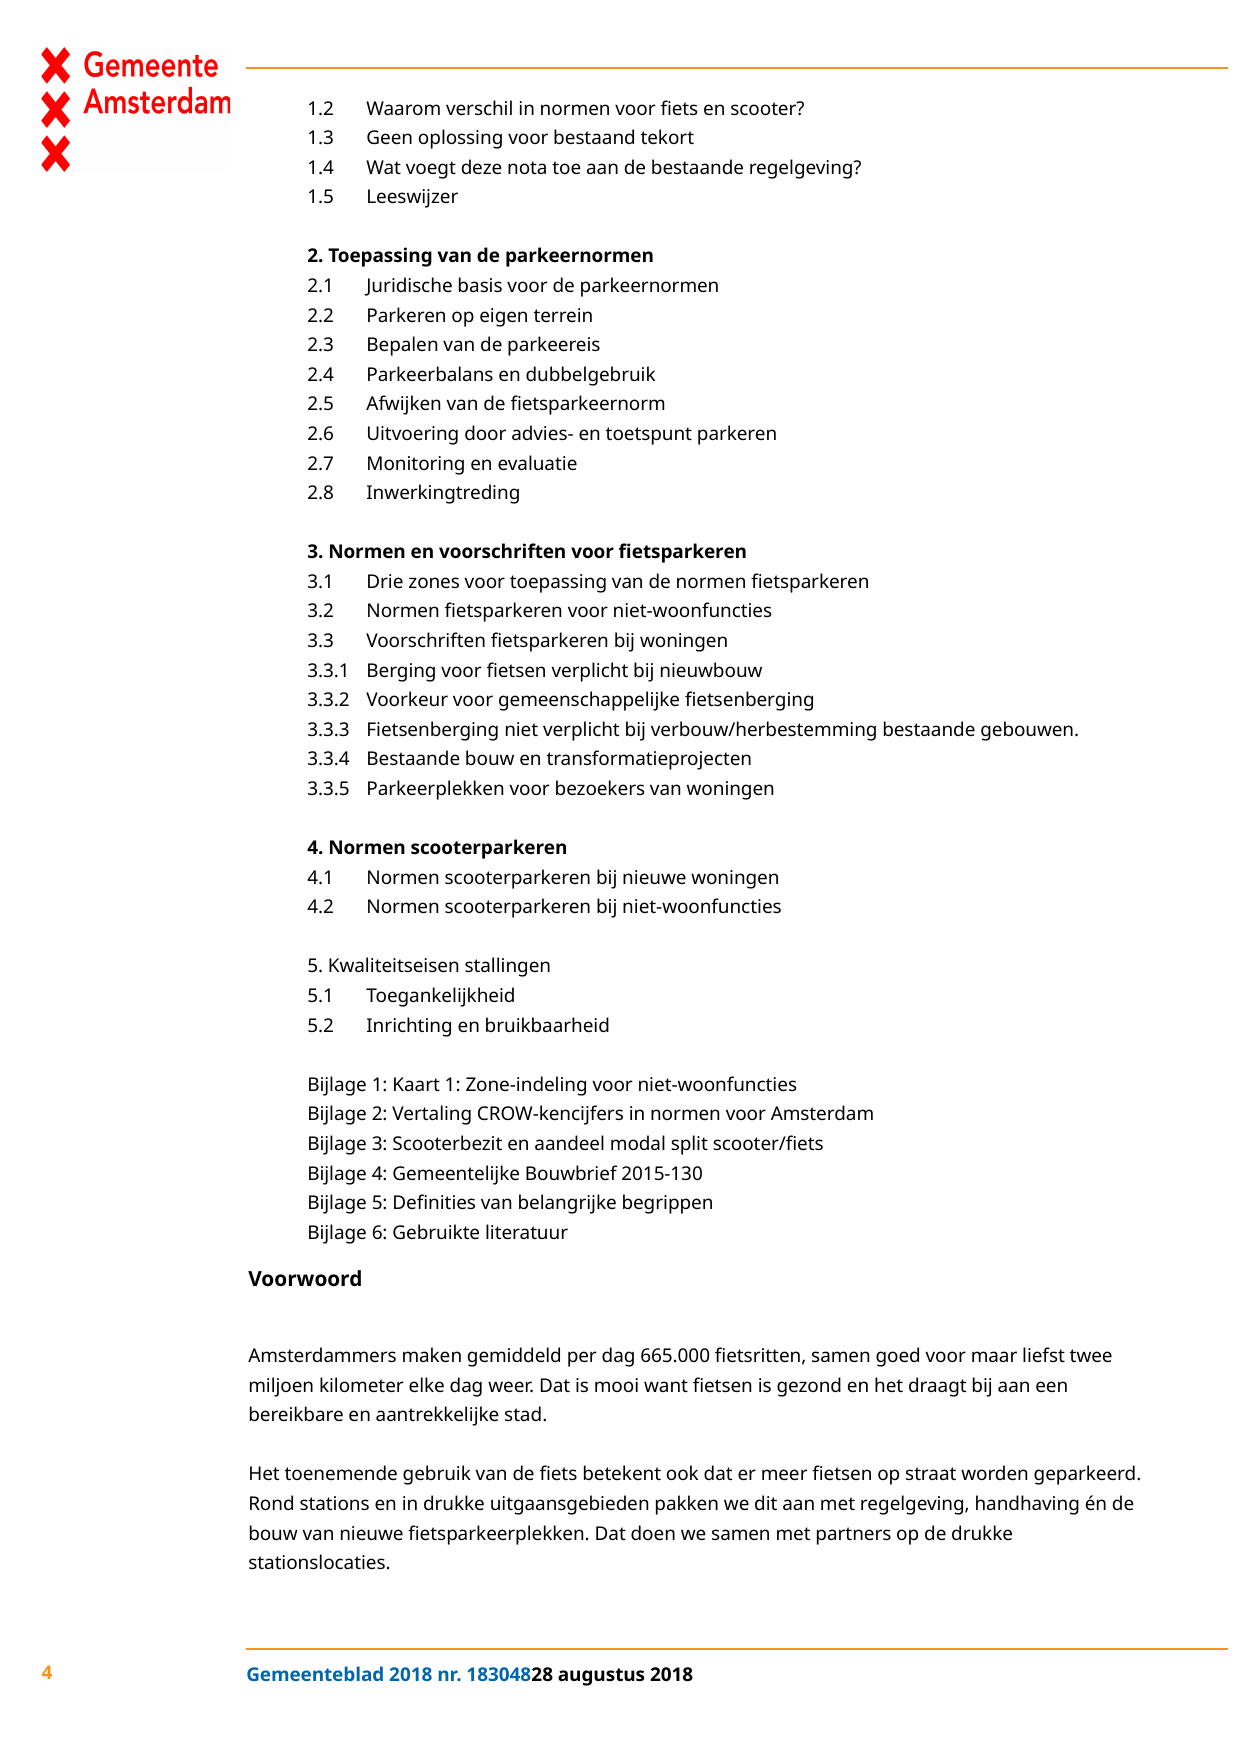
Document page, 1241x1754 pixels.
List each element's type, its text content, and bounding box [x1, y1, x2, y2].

list Bijlage 1: Kaart 1: Zone-indeling voor niet-woonfuncties [248, 1071, 1152, 1097]
list Juridische basis voor de parkeernormen [307, 272, 1152, 298]
list Monitoring en evaluatie [307, 450, 1152, 476]
list Normen fietsparkeren voor niet-woonfuncties [307, 598, 1152, 623]
list Bijlage 4: Gemeentelijke Bouwbrief 2015-130 [248, 1160, 1152, 1186]
list Afwijken van de fietsparkeernorm [307, 391, 1152, 416]
list 5. Kwaliteitseisen stallingen [248, 953, 1152, 978]
list Normen scooterparkeren bij niet-woonfuncties [307, 893, 1152, 919]
list Waarom verschil in normen voor fiets en scooter? [307, 95, 1152, 121]
list Drie zones voor toepassing van de normen fietsparkeren [307, 568, 1152, 594]
list Toegankelijkheid [307, 982, 1152, 1008]
list Geen oplossing voor bestaand tekort [307, 124, 1152, 150]
list Bijlage 6: Gebruikte literatuur [248, 1219, 1152, 1245]
list Inrichting en bruikbaarheid [307, 1012, 1152, 1038]
list Bestaande bouw en transformatieprojecten [307, 746, 1152, 771]
list 4. Normen scooterparkeren [248, 834, 1152, 860]
list Parkeerbalans en dubbelgebruik [307, 361, 1152, 387]
picture [41, 47, 231, 172]
text Amsterdammers maken gemiddeld per dag 665.000 fietsritten, samen goed voor maar liefst twee miljoen kilometer elke dag weer. Dat is mooi want fietsen is gezond en het draagt bij aan een bereikbare en aantrekkelijke stad. [248, 1342, 1152, 1427]
list 3. Normen en voorschriften voor fietsparkeren [248, 538, 1152, 564]
list Parkeren op eigen terrein [307, 302, 1152, 328]
list Fietsenberging niet verplicht bij verbouw/herbestemming bestaande gebouwen. [307, 716, 1152, 742]
list Inwerkingtreding [307, 479, 1152, 505]
list Bijlage 3: Scooterbezit en aandeel modal split scooter/fiets [248, 1130, 1152, 1156]
text Het toenemende gebruik van de fiets betekent ook dat er meer fietsen op straat worden geparkeerd. Rond stations en in drukke uitgaansgebieden pakken we dit aan met regelgeving, handhaving én de bouw van nieuwe fietsparkeerplekken. Dat doen we samen met partners op de drukke stationslocaties. [248, 1461, 1152, 1575]
list Voorkeur voor gemeenschappelijke fietsenberging [307, 686, 1152, 712]
text Voorwoord [248, 1264, 1152, 1293]
list Uitvoering door advies- en toetspunt parkeren [307, 420, 1152, 446]
list Berging voor fietsen verplicht bij nieuwbouw [307, 657, 1152, 683]
list Bijlage 2: Vertaling CROW-kencijfers in normen voor Amsterdam [248, 1101, 1152, 1126]
list 2. Toepassing van de parkeernormen [248, 243, 1152, 268]
list Wat voegt deze nota toe aan de bestaande regelgeving? [307, 154, 1152, 180]
list Leeswijzer [307, 183, 1152, 209]
list Normen scooterparkeren bij nieuwe woningen [307, 864, 1152, 890]
list Voorschriften fietsparkeren bij woningen [307, 627, 1152, 653]
list Bijlage 5: Definities van belangrijke begrippen [248, 1189, 1152, 1215]
list Bepalen van de parkeereis [307, 331, 1152, 357]
list Parkeerplekken voor bezoekers van woningen [307, 775, 1152, 801]
